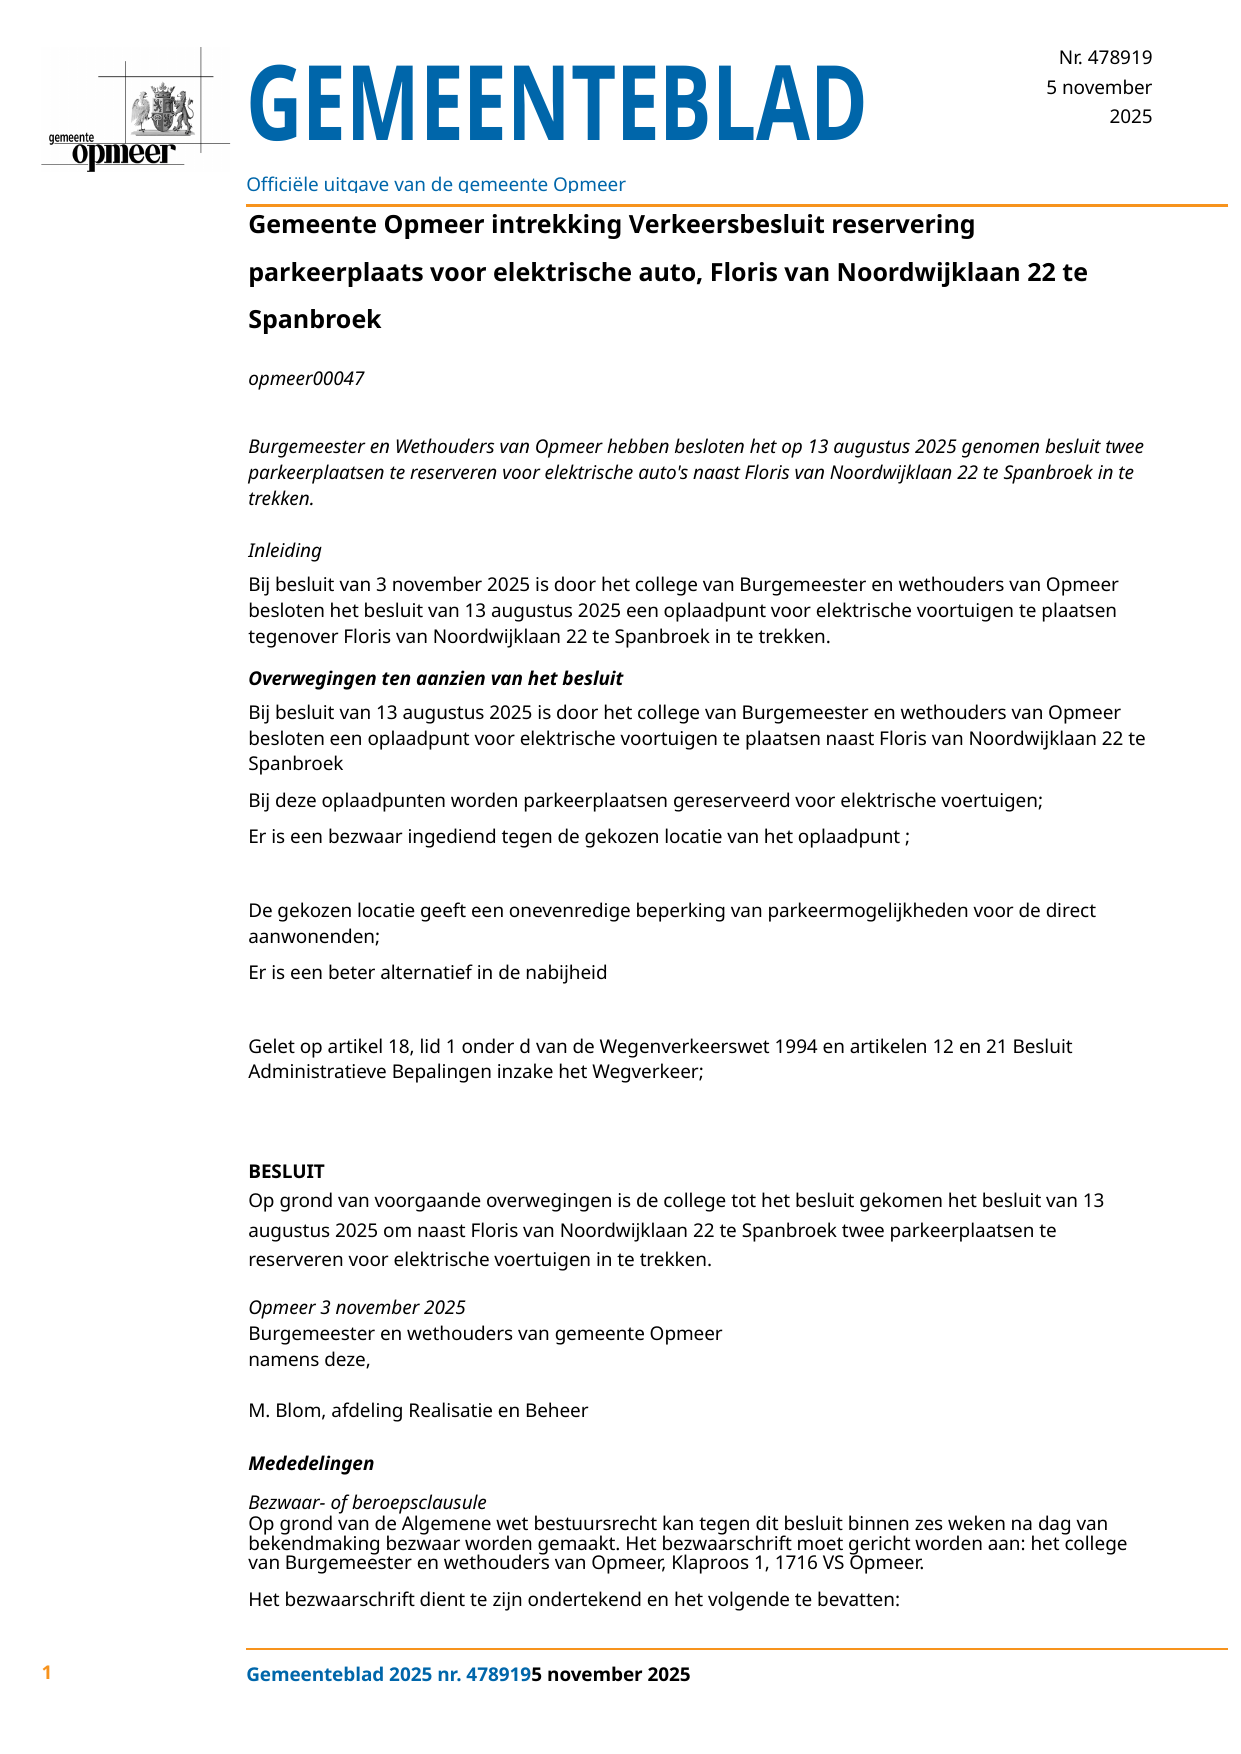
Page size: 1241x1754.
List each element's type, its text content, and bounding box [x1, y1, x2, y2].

text Er is een bezwaar ingediend tegen de gekozen locatie van het oplaadpunt ; [248, 824, 1152, 849]
text Gelet op artikel 18, lid 1 onder d van de Wegenverkeerswet 1994 en artikelen 12 en 21 Besluit Administratieve Bepalingen inzake het Wegverkeer; [248, 1033, 1152, 1084]
text Opmeer 3 november 2025 [248, 1294, 1152, 1320]
text Het bezwaarschrift dient te zijn ondertekend en het volgende te bevatten: [248, 1591, 1152, 1610]
text Bezwaar- of beroepsclausule [248, 1489, 1152, 1515]
text De gekozen locatie geeft een onevenredige beperking van parkeermogelijkheden voor de direct aanwonenden; [248, 897, 1152, 948]
text M. Blom, afdeling Realisatie en Beheer [248, 1397, 1152, 1423]
text Er is een beter alternatief in de nabijheid [248, 959, 1152, 985]
text Overwegingen ten aanzien van het besluit [248, 665, 1152, 691]
text Gemeente Opmeer intrekking Verkeersbesluit reservering parkeerplaats voor elektrische auto, Floris van Noordwijklaan 22 te Spanbroek [248, 207, 1152, 336]
text Burgemeester en Wethouders van Opmeer hebben besloten het op 13 augustus 2025 genomen besluit twee parkeerplaatsen te reserveren voor elektrische auto's naast Floris van Noordwijklaan 22 te Spanbroek in te trekken. [248, 433, 1152, 510]
text Op grond van voorgaande overwegingen is de college tot het besluit gekomen het besluit van 13 augustus 2025 om naast Floris van Noordwijklaan 22 te Spanbroek twee parkeerplaatsen te reserveren voor elektrische voertuigen in te trekken. [248, 1187, 1152, 1272]
text BESLUIT [248, 1158, 1152, 1184]
text Bij deze oplaadpunten worden parkeerplaatsen gereserveerd voor elektrische voertuigen; [248, 787, 1152, 813]
text Inleiding [248, 537, 1152, 563]
text Mededelingen [248, 1450, 1152, 1476]
text namens deze, [248, 1346, 1152, 1372]
picture [41, 47, 231, 172]
text Bij besluit van 13 augustus 2025 is door het college van Burgemeester en wethouders van Opmeer besloten een oplaadpunt voor elektrische voortuigen te plaatsen naast Floris van Noordwijklaan 22 te Spanbroek [248, 699, 1152, 776]
text opmeer00047 [248, 366, 1152, 391]
text Burgemeester en wethouders van gemeente Opmeer [248, 1320, 1152, 1346]
text Op grond van de Algemene wet bestuursrecht kan tegen dit besluit binnen zes weken na dag van bekendmaking bezwaar worden gemaakt. Het bezwaarschrift moet gericht worden aan: het college van Burgemeester en wethouders van Opmeer, Klaproos 1, 1716 VS Opmeer. [248, 1515, 1152, 1573]
text Bij besluit van 3 november 2025 is door het college van Burgemeester en wethouders van Opmeer besloten het besluit van 13 augustus 2025 een oplaadpunt voor elektrische voortuigen te plaatsen tegenover Floris van Noordwijklaan 22 te Spanbroek in te trekken. [248, 572, 1152, 649]
